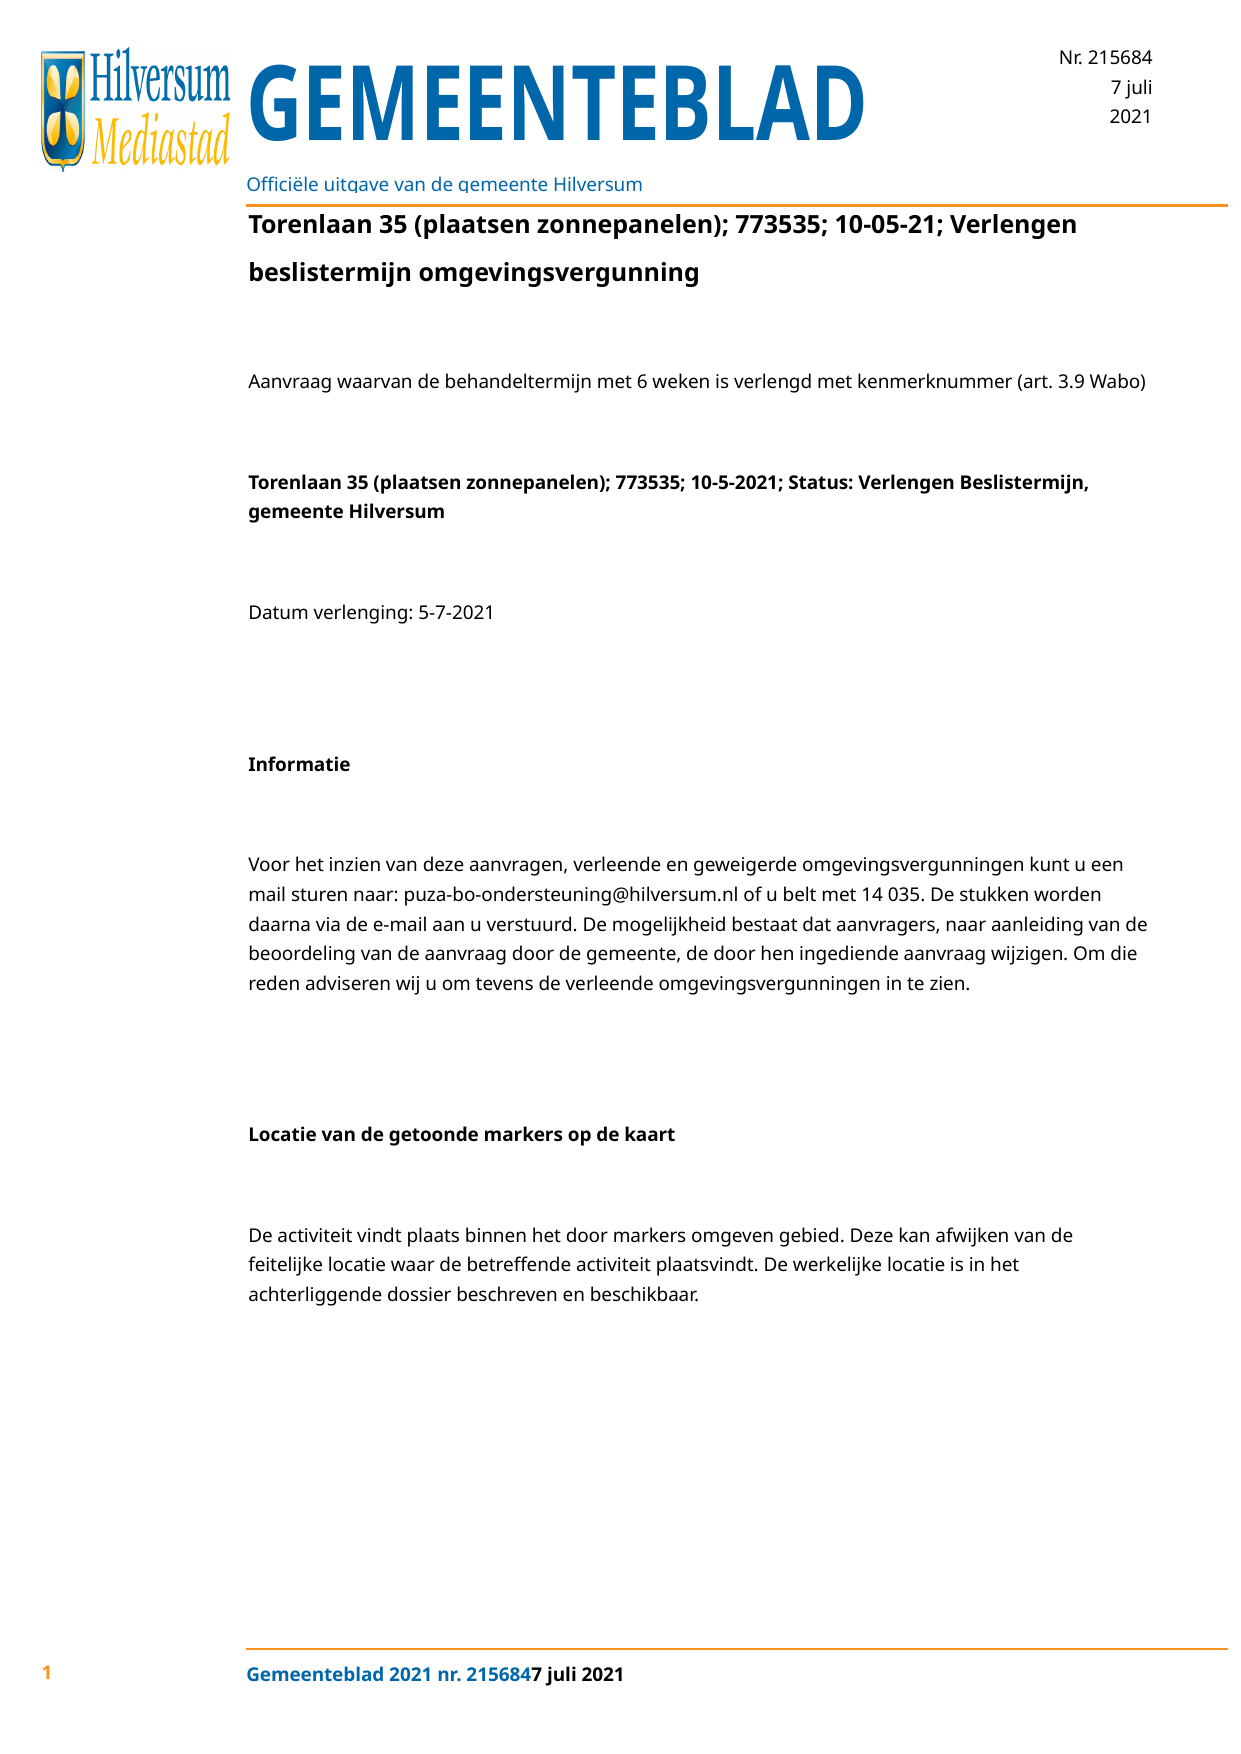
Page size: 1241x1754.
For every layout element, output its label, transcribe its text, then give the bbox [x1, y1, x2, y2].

text De activiteit vindt plaats binnen het door markers omgeven gebied. Deze kan afwijken van de feitelijke locatie waar de betreffende activiteit plaatsvindt. De werkelijke locatie is in het achterliggende dossier beschreven en beschikbaar. [248, 1222, 1152, 1307]
text Voor het inzien van deze aanvragen, verleende en geweigerde omgevingsvergunningen kunt u een mail sturen naar: puza-bo-ondersteuning@hilversum.nl of u belt met 14 035. De stukken worden daarna via de e-mail aan u verstuurd. De mogelijkheid bestaat dat aanvragers, naar aanleiding van de beoordeling van de aanvraag door de gemeente, de door hen ingediende aanvraag wijzigen. Om die reden adviseren wij u om tevens de verleende omgevingsvergunningen in te zien. [248, 852, 1152, 996]
text Torenlaan 35 (plaatsen zonnepanelen); 773535; 10-5-2021; Status: Verlengen Beslistermijn, gemeente Hilversum [248, 469, 1152, 524]
text Aanvraag waarvan de behandeltermijn met 6 weken is verlengd met kenmerknummer (art. 3.9 Wabo) [248, 368, 1152, 394]
text Torenlaan 35 (plaatsen zonnepanelen); 773535; 10-05-21; Verlengen beslistermijn omgevingsvergunning [248, 207, 1152, 288]
text Datum verlenging: 5-7-2021 [248, 599, 1152, 625]
text Locatie van de getoonde markers op de kaart [248, 1121, 1152, 1147]
picture [41, 47, 231, 172]
text Informatie [248, 751, 1152, 777]
